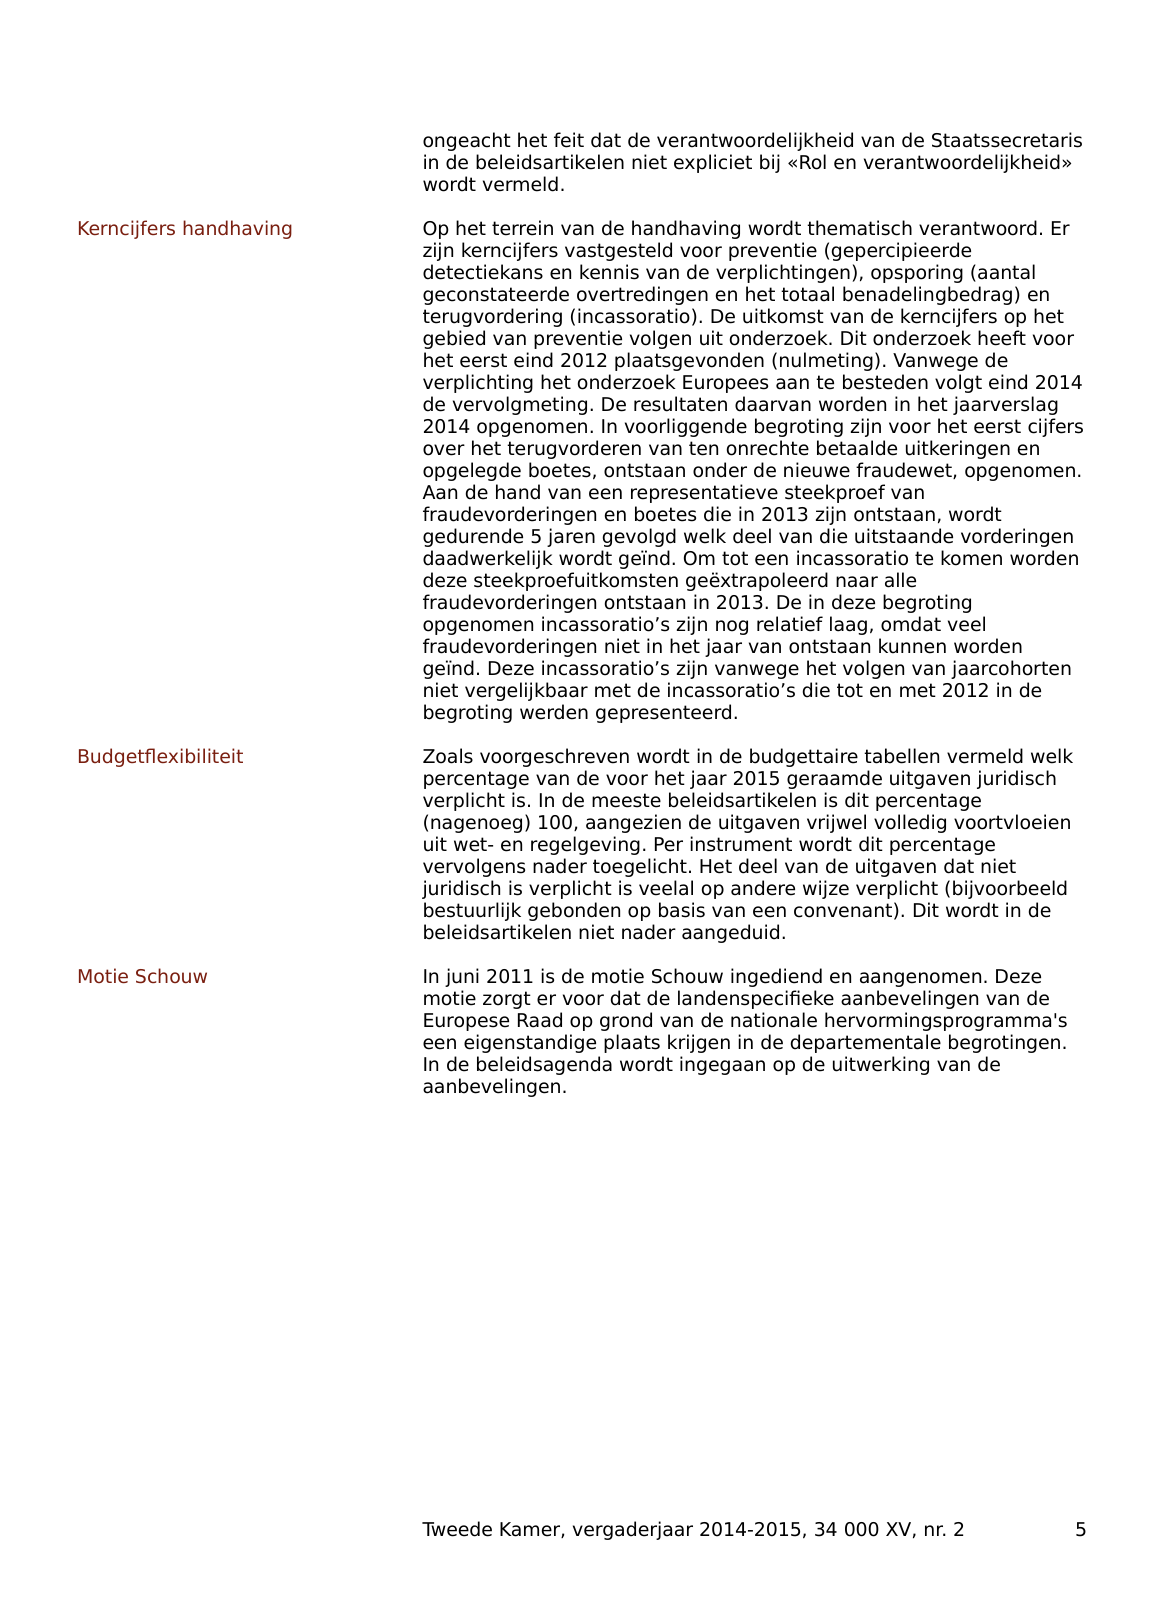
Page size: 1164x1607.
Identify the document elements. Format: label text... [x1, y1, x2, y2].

text Motie Schouw [77, 966, 399, 988]
text In juni 2011 is de motie Schouw ingediend en aangenomen. Deze motie zorgt er voor dat de landenspecifieke aanbevelingen van de Europese Raad op grond van de nationale hervormingsprogramma's een eigenstandige plaats krijgen in de departementale begrotingen. In de beleidsagenda wordt ingegaan op de uitwerking van de aanbevelingen. [422, 966, 1087, 1098]
text Zoals voorgeschreven wordt in de budgettaire tabellen vermeld welk percentage van de voor het jaar 2015 geraamde uitgaven juridisch verplicht is. In de meeste beleidsartikelen is dit percentage (nagenoeg) 100, aangezien de uitgaven vrijwel volledig voortvloeien uit wet- en regelgeving. Per instrument wordt dit percentage vervolgens nader toegelicht. Het deel van de uitgaven dat niet juridisch is verplicht is veelal op andere wijze verplicht (bijvoorbeeld bestuurlijk gebonden op basis van een convenant). Dit wordt in de beleidsartikelen niet nader aangeduid. [422, 746, 1087, 943]
text ongeacht het feit dat de verantwoordelijkheid van de Staatssecretaris in de beleidsartikelen niet expliciet bij «Rol en verantwoordelijkheid» wordt vermeld. [422, 130, 1087, 196]
text Budgetflexibiliteit [77, 746, 399, 768]
text Kerncijfers handhaving [77, 218, 399, 240]
text Op het terrein van de handhaving wordt thematisch verantwoord. Er zijn kerncijfers vastgesteld voor preventie (gepercipieerde detectiekans en kennis van de verplichtingen), opsporing (aantal geconstateerde overtredingen en het totaal benadelingbedrag) en terugvordering (incassoratio). De uitkomst van de kerncijfers op het gebied van preventie volgen uit onderzoek. Dit onderzoek heeft voor het eerst eind 2012 plaatsgevonden (nulmeting). Vanwege de verplichting het onderzoek Europees aan te besteden volgt eind 2014 de vervolgmeting. De resultaten daarvan worden in het jaarverslag 2014 opgenomen. In voorliggende begroting zijn voor het eerst cijfers over het terugvorderen van ten onrechte betaalde uitkeringen en opgelegde boetes, ontstaan onder de nieuwe fraudewet, opgenomen. Aan de hand van een representatieve steekproef van fraudevorderingen en boetes die in 2013 zijn ontstaan, wordt gedurende 5 jaren gevolgd welk deel van die uitstaande vorderingen daadwerkelijk wordt geïnd. Om tot een incassoratio te komen worden deze steekproefuitkomsten geëxtrapoleerd naar alle fraudevorderingen ontstaan in 2013. De in deze begroting opgenomen incassoratio’s zijn nog relatief laag, omdat veel fraudevorderingen niet in het jaar van ontstaan kunnen worden geïnd. Deze incassoratio’s zijn vanwege het volgen van jaarcohorten niet vergelijkbaar met de incassoratio’s die tot en met 2012 in de begroting werden gepresenteerd. [422, 218, 1087, 723]
